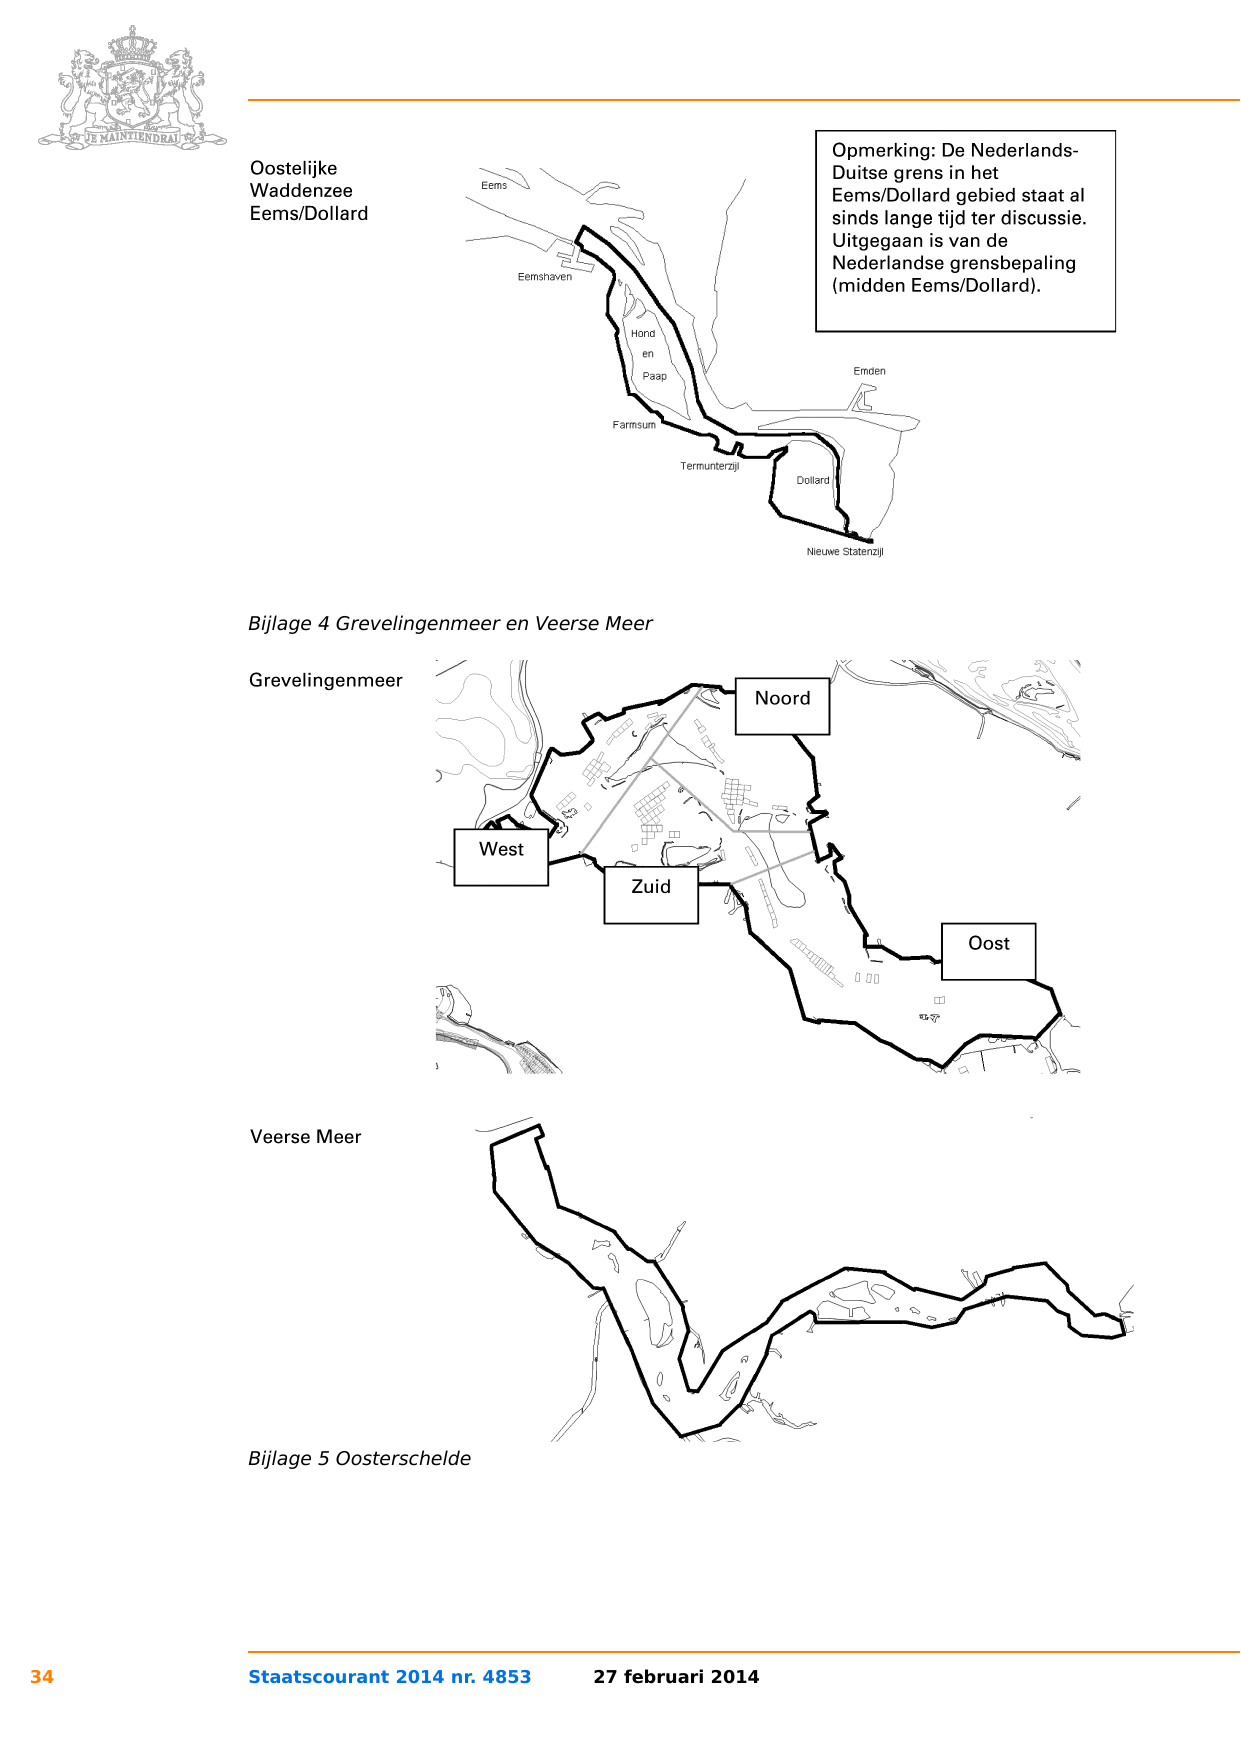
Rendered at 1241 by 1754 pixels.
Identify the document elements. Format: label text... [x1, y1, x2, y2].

picture [38, 25, 227, 150]
picture [248, 660, 1081, 1074]
picture [248, 1117, 1134, 1442]
picture [248, 130, 1117, 561]
subtitle Bijlage 4 Grevelingenmeer en Veerse Meer [248, 613, 1163, 635]
subtitle Bijlage 5 Oosterschelde [248, 1447, 1163, 1469]
